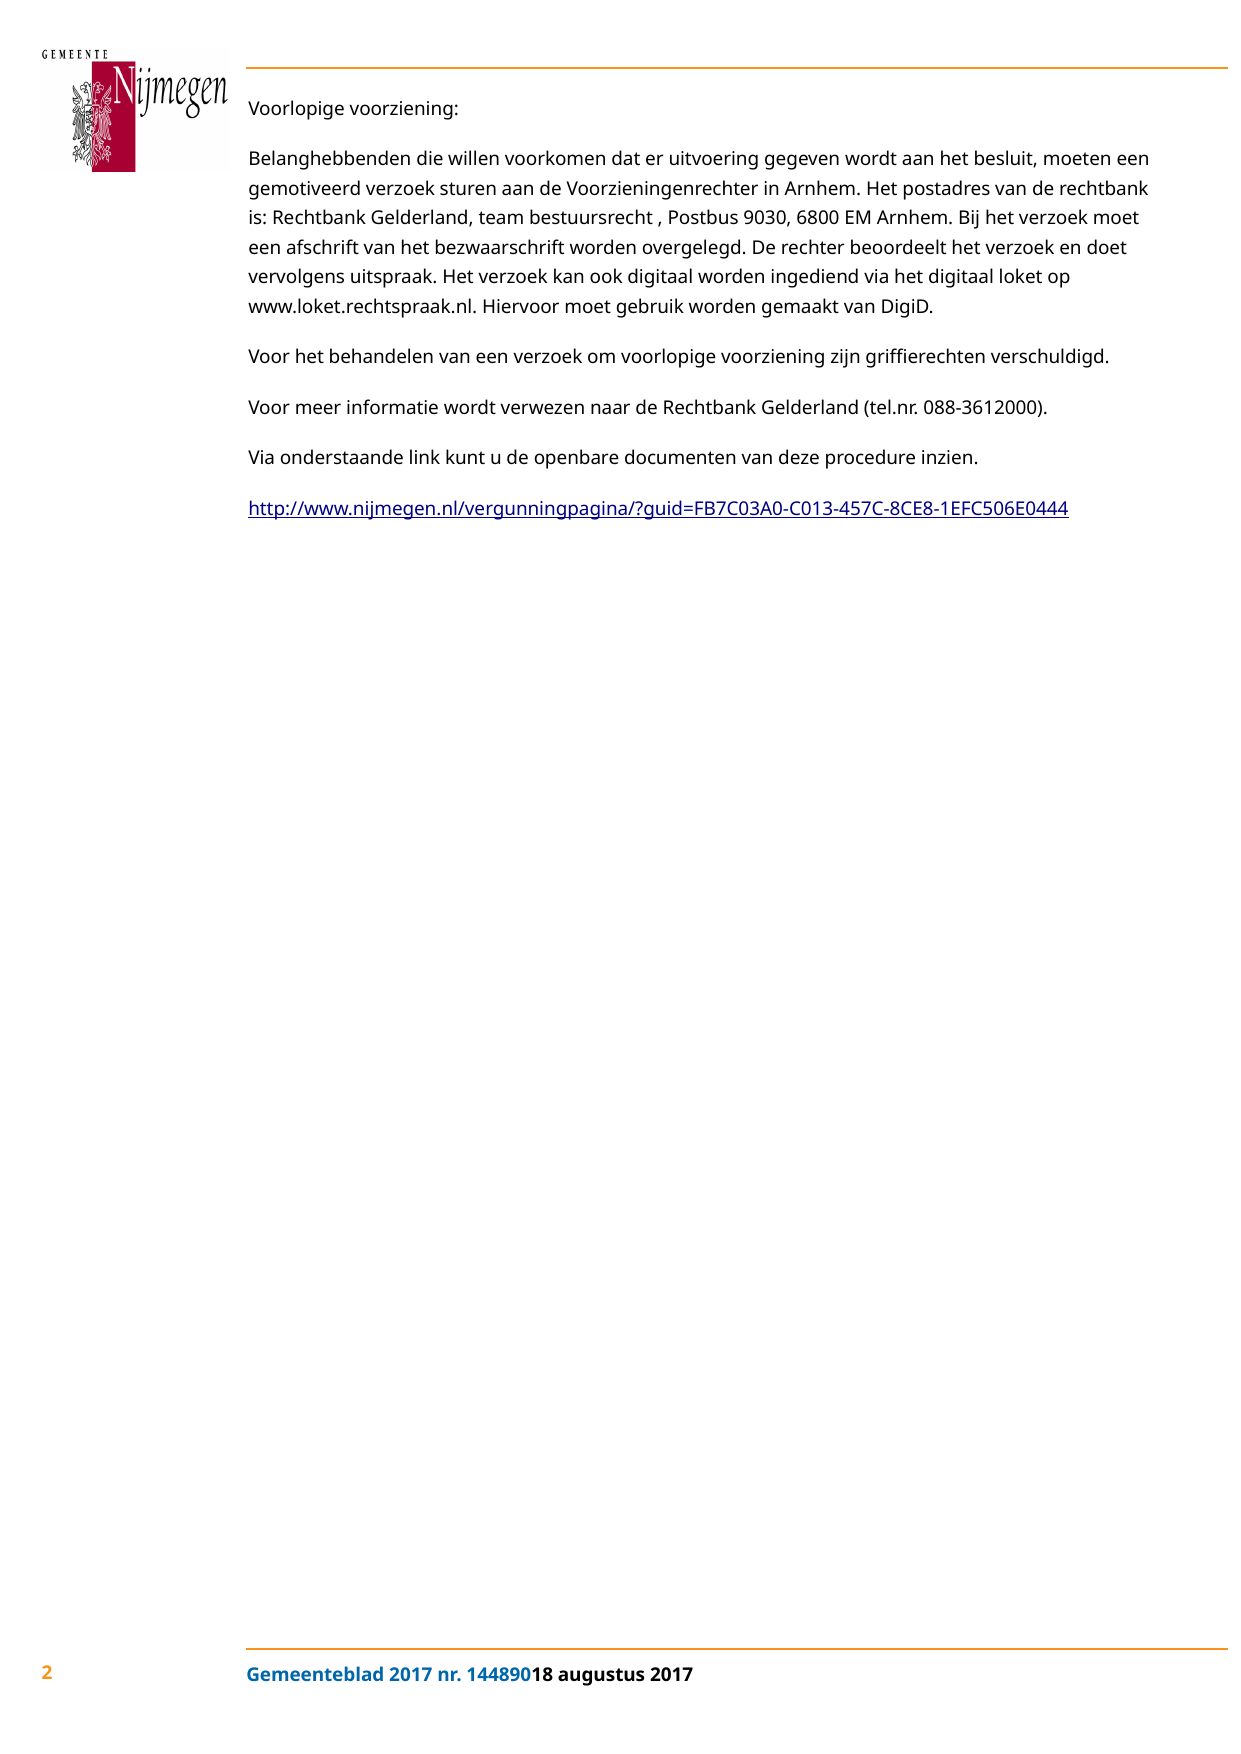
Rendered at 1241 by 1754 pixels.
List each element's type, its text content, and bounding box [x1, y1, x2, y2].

text Belanghebbenden die willen voorkomen dat er uitvoering gegeven wordt aan het besluit, moeten een gemotiveerd verzoek sturen aan de Voorzieningenrechter in Arnhem. Het postadres van de rechtbank is: Rechtbank Gelderland, team bestuursrecht , Postbus 9030, 6800 EM Arnhem. Bij het verzoek moet een afschrift van het bezwaarschrift worden overgelegd. De rechter beoordeelt het verzoek en doet vervolgens uitspraak. Het verzoek kan ook digitaal worden ingediend via het digitaal loket op www.loket.rechtspraak.nl. Hiervoor moet gebruik worden gemaakt van DigiD. [248, 145, 1152, 319]
text Voor het behandelen van een verzoek om voorlopige voorziening zijn griffierechten verschuldigd. [248, 343, 1152, 369]
text Via onderstaande link kunt u de openbare documenten van deze procedure inzien. [248, 444, 1152, 470]
text http://www.nijmegen.nl/vergunningpagina/?guid=FB7C03A0-C013-457C-8CE8-1EFC506E0444 [248, 495, 1152, 521]
picture [41, 47, 231, 172]
text Voorlopige voorziening: [248, 95, 1152, 121]
text Voor meer informatie wordt verwezen naar de Rechtbank Gelderland (tel.nr. 088-3612000). [248, 394, 1152, 420]
